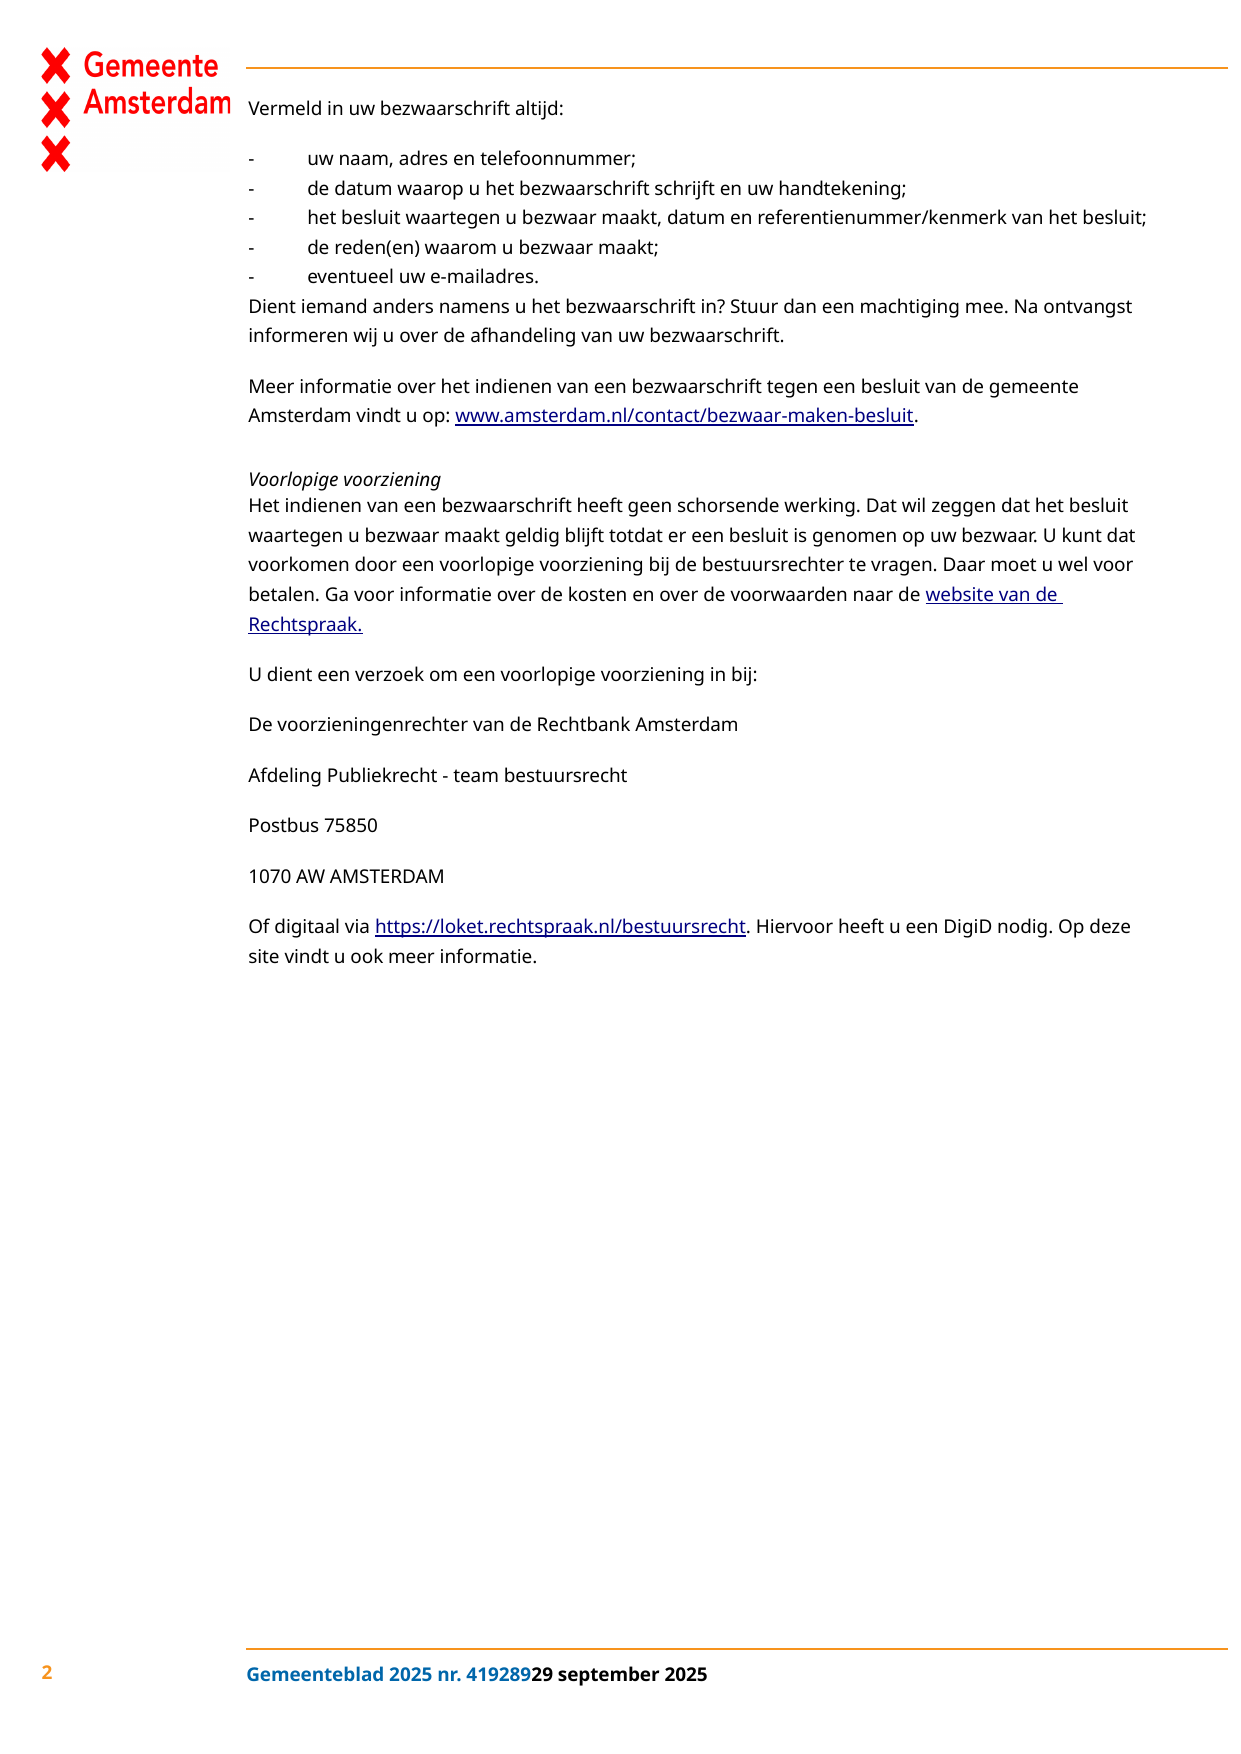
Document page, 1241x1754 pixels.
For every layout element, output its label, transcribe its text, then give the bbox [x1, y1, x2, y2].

list de reden(en) waarom u bezwaar maakt; [248, 234, 1152, 260]
text De voorzieningenrechter van de Rechtbank Amsterdam [248, 712, 1152, 737]
text U dient een verzoek om een voorlopige voorziening in bij: [248, 661, 1152, 687]
text Postbus 75850 [248, 812, 1152, 838]
text Afdeling Publiekrecht - team bestuursrecht [248, 762, 1152, 788]
text Vermeld in uw bezwaarschrift altijd: [248, 95, 1152, 121]
text Of digitaal via https://loket.rechtspraak.nl/bestuursrecht. Hiervoor heeft u een DigiD nodig. Op deze site vindt u ook meer informatie. [248, 913, 1152, 968]
list de datum waarop u het bezwaarschrift schrijft en uw handtekening; [248, 175, 1152, 201]
text Voorlopige voorziening [248, 467, 1152, 492]
picture [41, 47, 231, 172]
text Dient iemand anders namens u het bezwaarschrift in? Stuur dan een machtiging mee. Na ontvangst informeren wij u over de afhandeling van uw bezwaarschrift. [248, 293, 1152, 348]
list uw naam, adres en telefoonnummer; [248, 145, 1152, 171]
text Meer informatie over het indienen van een bezwaarschrift tegen een besluit van de gemeente Amsterdam vindt u op: www.amsterdam.nl/contact/bezwaar-maken-besluit. [248, 373, 1152, 428]
list het besluit waartegen u bezwaar maakt, datum en referentienummer/kenmerk van het besluit; [248, 204, 1152, 230]
text 1070 AW AMSTERDAM [248, 863, 1152, 888]
list eventueel uw e-mailadres. [248, 263, 1152, 289]
text Het indienen van een bezwaarschrift heeft geen schorsende werking. Dat wil zeggen dat het besluit waartegen u bezwaar maakt geldig blijft totdat er een besluit is genomen op uw bezwaar. U kunt dat voorkomen door een voorlopige voorziening bij de bestuursrechter te vragen. Daar moet u wel voor betalen. Ga voor informatie over de kosten en over de voorwaarden naar de website van de Rechtspraak. [248, 492, 1152, 636]
